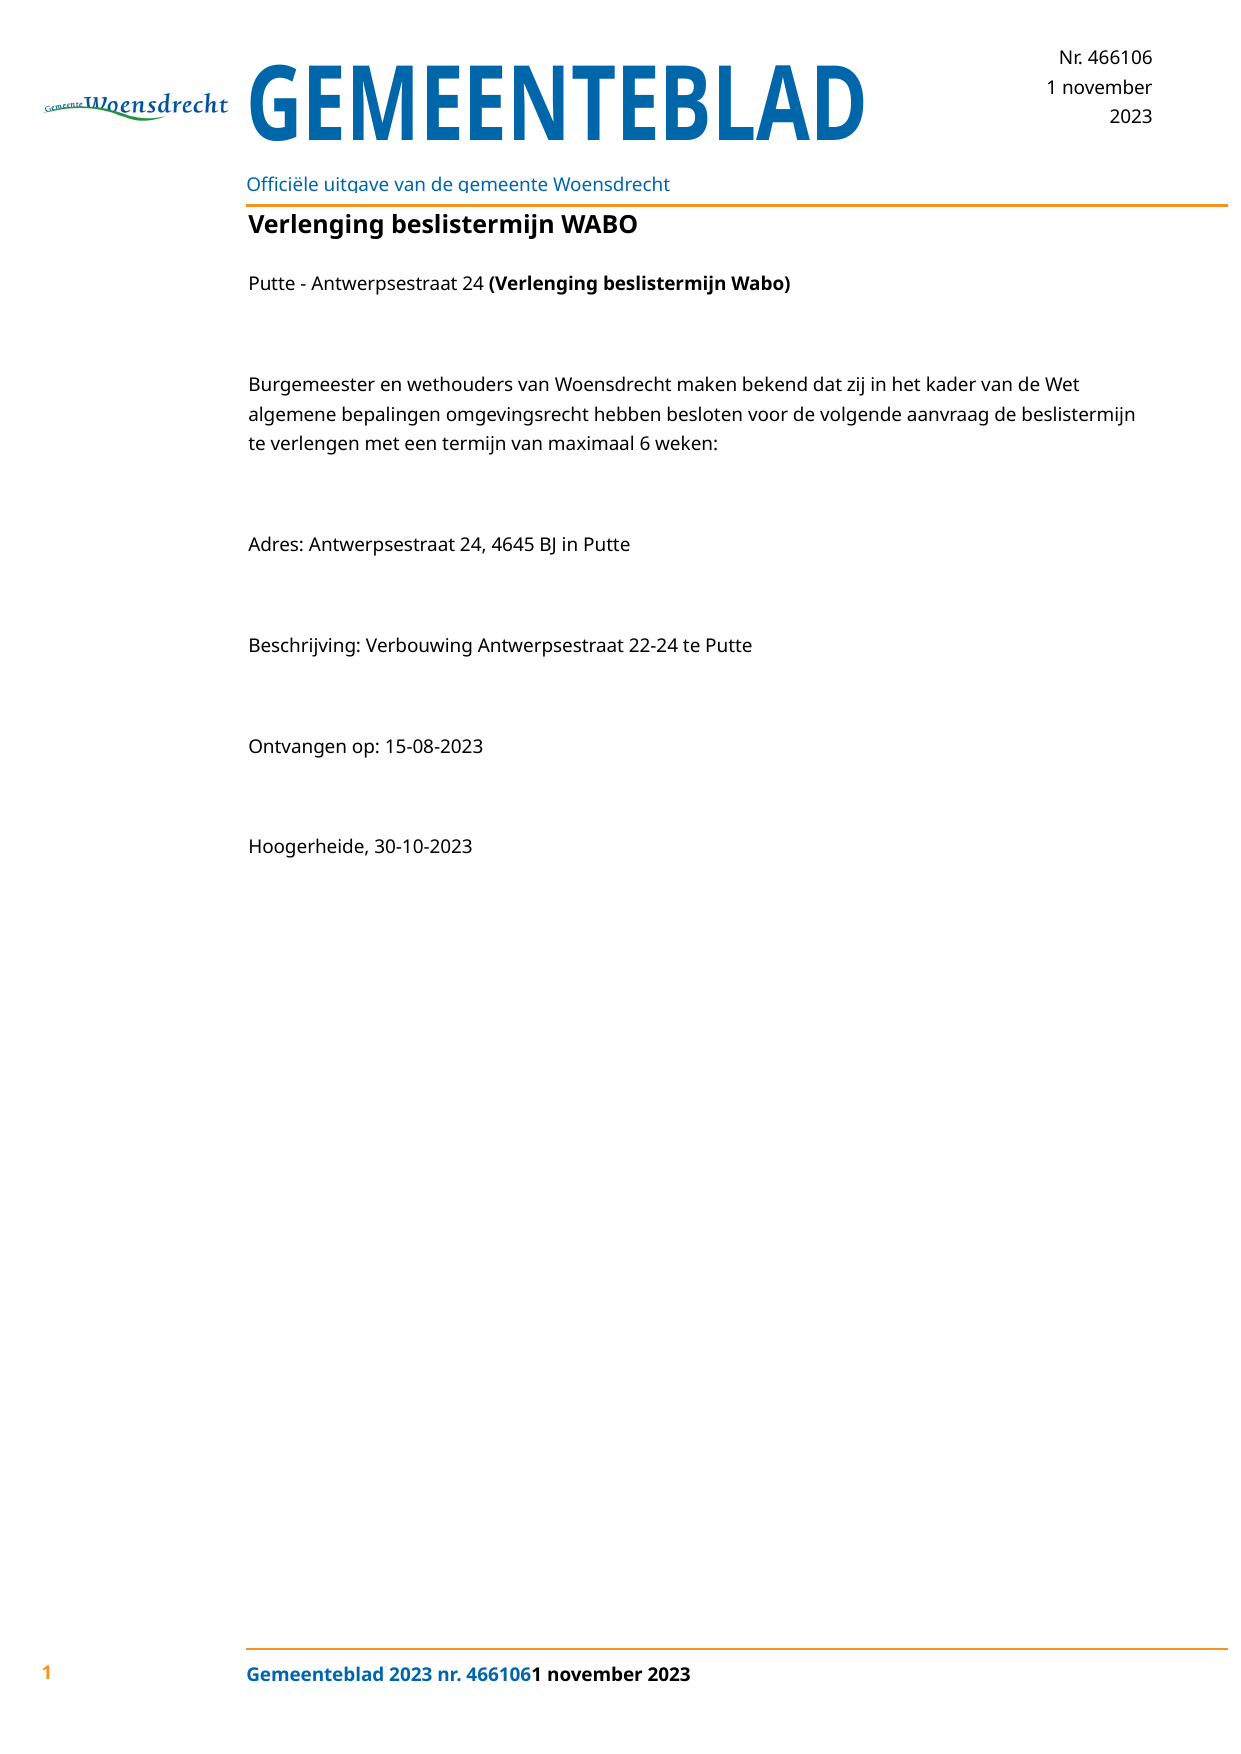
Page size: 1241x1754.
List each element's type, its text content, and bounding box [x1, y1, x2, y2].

text Verlenging beslistermijn WABO [248, 207, 1152, 241]
text Ontvangen op: 15-08-2023 [248, 733, 1152, 758]
text Beschrijving: Verbouwing Antwerpsestraat 22-24 te Putte [248, 632, 1152, 658]
text Adres: Antwerpsestraat 24, 4645 BJ in Putte [248, 531, 1152, 557]
text Burgemeester en wethouders van Woensdrecht maken bekend dat zij in het kader van de Wet algemene bepalingen omgevingsrecht hebben besloten voor de volgende aanvraag de beslistermijn te verlengen met een termijn van maximaal 6 weken: [248, 371, 1152, 456]
text Putte - Antwerpsestraat 24 (Verlenging beslistermijn Wabo) [248, 270, 1152, 296]
picture [41, 47, 231, 172]
text Hoogerheide, 30-10-2023 [248, 834, 1152, 859]
